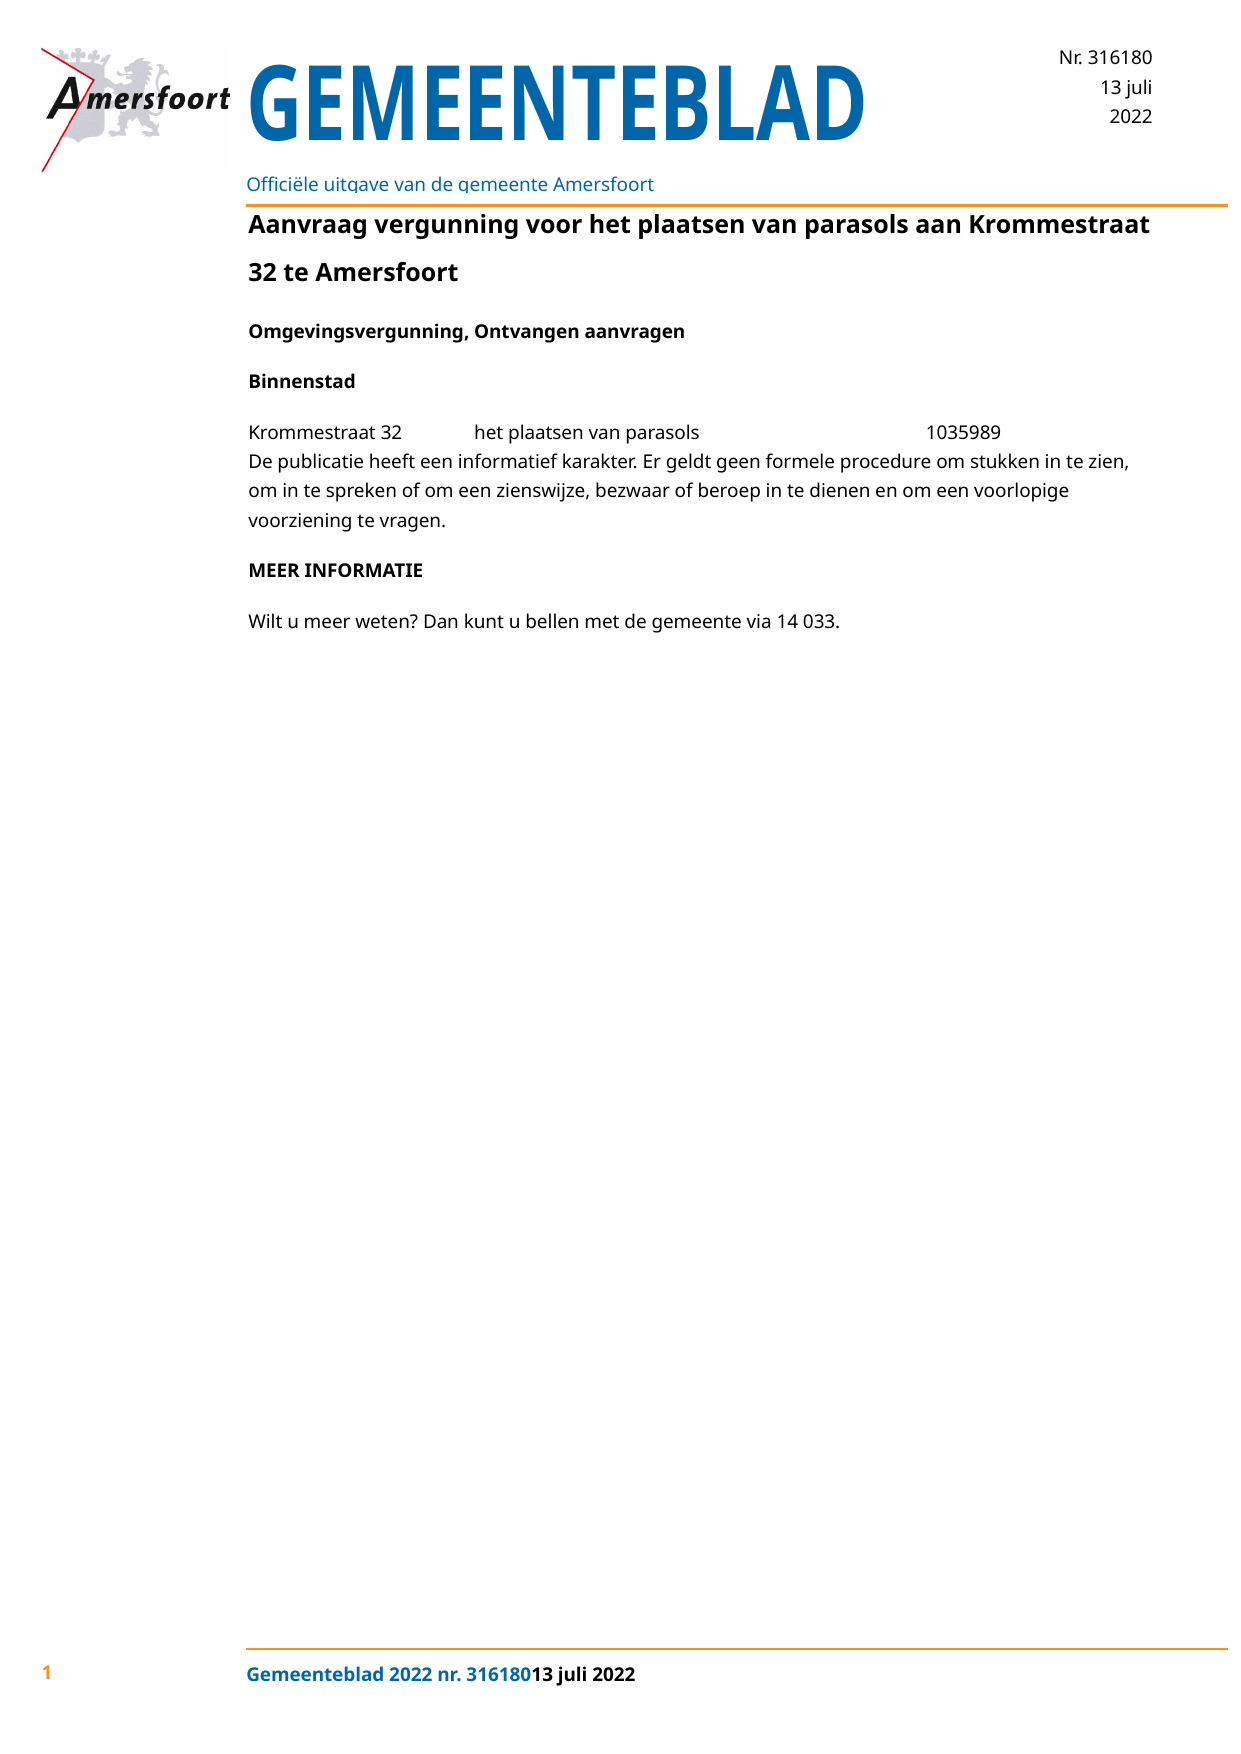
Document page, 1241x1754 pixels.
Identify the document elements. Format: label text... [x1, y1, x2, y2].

table_header Krommestraat 32 [248, 419, 474, 444]
text Wilt u meer weten? Dan kunt u bellen met de gemeente via 14 033. [248, 608, 1152, 633]
text Binnenstad [248, 368, 1152, 394]
text Aanvraag vergunning voor het plaatsen van parasols aan Krommestraat 32 te Amersfoort [248, 207, 1152, 288]
text MEER INFORMATIE [248, 557, 1152, 583]
text Omgevingsvergunning, Ontvangen aanvragen [248, 318, 1152, 344]
table_header het plaatsen van parasols [474, 419, 700, 444]
text De publicatie heeft een informatief karakter. Er geldt geen formele procedure om stukken in te zien, om in te spreken of om een zienswijze, bezwaar of beroep in te dienen en om een voorlopige voorziening te vragen. [248, 448, 1152, 533]
table_header [700, 419, 926, 444]
picture [41, 47, 231, 172]
table_header 1035989 [926, 419, 1152, 444]
